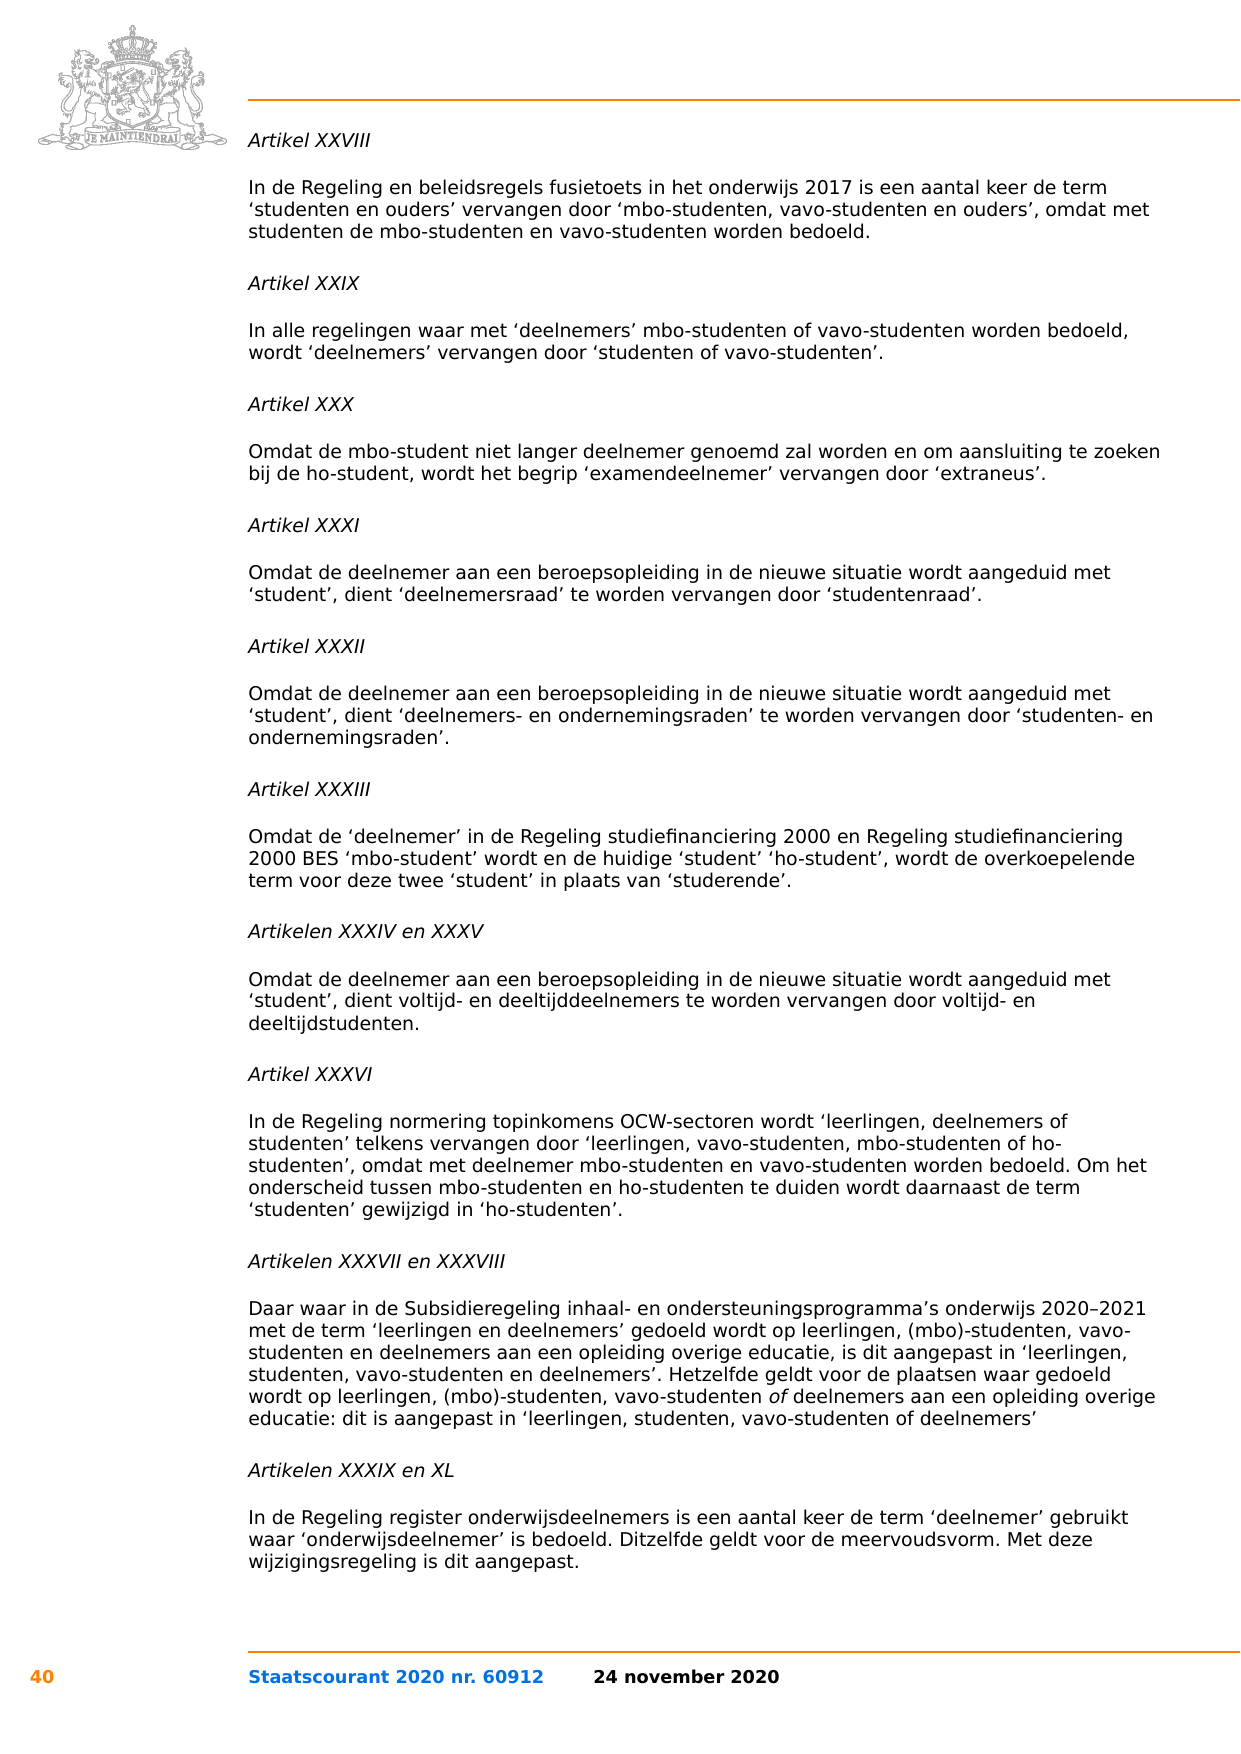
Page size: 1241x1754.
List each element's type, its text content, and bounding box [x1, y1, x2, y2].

subtitle Artikel XXXII [248, 636, 1163, 658]
subtitle Artikel XXVIII [248, 130, 1163, 152]
subtitle Artikelen XXXIX en XL [248, 1460, 1163, 1482]
text In de Regeling register onderwijsdeelnemers is een aantal keer de term ‘deelnemer’ gebruikt waar ‘onderwijsdeelnemer’ is bedoeld. Ditzelfde geldt voor de meervoudsvorm. Met deze wijzigingsregeling is dit aangepast. [248, 1507, 1163, 1573]
text Omdat de ‘deelnemer’ in de Regeling studiefinanciering 2000 en Regeling studiefinanciering 2000 BES ‘mbo-student’ wordt en de huidige ‘student’ ‘ho-student’, wordt de overkoepelende term voor deze twee ‘student’ in plaats van ‘studerende’. [248, 826, 1163, 891]
text Omdat de deelnemer aan een beroepsopleiding in de nieuwe situatie wordt aangeduid met ‘student’, dient ‘deelnemers- en ondernemingsraden’ te worden vervangen door ‘studenten- en ondernemingsraden’. [248, 683, 1163, 748]
text Omdat de deelnemer aan een beroepsopleiding in de nieuwe situatie wordt aangeduid met ‘student’, dient voltijd- en deeltijddeelnemers te worden vervangen door voltijd- en deeltijdstudenten. [248, 968, 1163, 1034]
subtitle Artikel XXXIII [248, 778, 1163, 801]
text Omdat de deelnemer aan een beroepsopleiding in de nieuwe situatie wordt aangeduid met ‘student’, dient ‘deelnemersraad’ te worden vervangen door ‘studentenraad’. [248, 562, 1163, 606]
picture [38, 25, 227, 150]
subtitle Artikelen XXXIV en XXXV [248, 921, 1163, 943]
subtitle Artikel XXXI [248, 515, 1163, 537]
text Daar waar in de Subsidieregeling inhaal- en ondersteuningsprogramma’s onderwijs 2020–2021 met de term ‘leerlingen en deelnemers’ gedoeld wordt op leerlingen, (mbo)-studenten, vavo-studenten en deelnemers aan een opleiding overige educatie, is dit aangepast in ‘leerlingen, studenten, vavo-studenten en deelnemers’. Hetzelfde geldt voor de plaatsen waar gedoeld wordt op leerlingen, (mbo)-studenten, vavo-studenten of deelnemers aan een opleiding overige educatie: dit is aangepast in ‘leerlingen, studenten, vavo-studenten of deelnemers’ [248, 1298, 1163, 1430]
subtitle Artikel XXIX [248, 273, 1163, 295]
text Omdat de mbo-student niet langer deelnemer genoemd zal worden en om aansluiting te zoeken bij de ho-student, wordt het begrip ‘examendeelnemer’ vervangen door ‘extraneus’. [248, 441, 1163, 485]
subtitle Artikel XXX [248, 394, 1163, 416]
text In de Regeling en beleidsregels fusietoets in het onderwijs 2017 is een aantal keer de term ‘studenten en ouders’ vervangen door ‘mbo-studenten, vavo-studenten en ouders’, omdat met studenten de mbo-studenten en vavo-studenten worden bedoeld. [248, 177, 1163, 243]
subtitle Artikelen XXXVII en XXXVIII [248, 1251, 1163, 1273]
subtitle Artikel XXXVI [248, 1064, 1163, 1086]
text In alle regelingen waar met ‘deelnemers’ mbo-studenten of vavo-studenten worden bedoeld, wordt ‘deelnemers’ vervangen door ‘studenten of vavo-studenten’. [248, 320, 1163, 364]
text In de Regeling normering topinkomens OCW-sectoren wordt ‘leerlingen, deelnemers of studenten’ telkens vervangen door ‘leerlingen, vavo-studenten, mbo-studenten of ho-studenten’, omdat met deelnemer mbo-studenten en vavo-studenten worden bedoeld. Om het onderscheid tussen mbo-studenten en ho-studenten te duiden wordt daarnaast de term ‘studenten’ gewijzigd in ‘ho-studenten’. [248, 1111, 1163, 1221]
